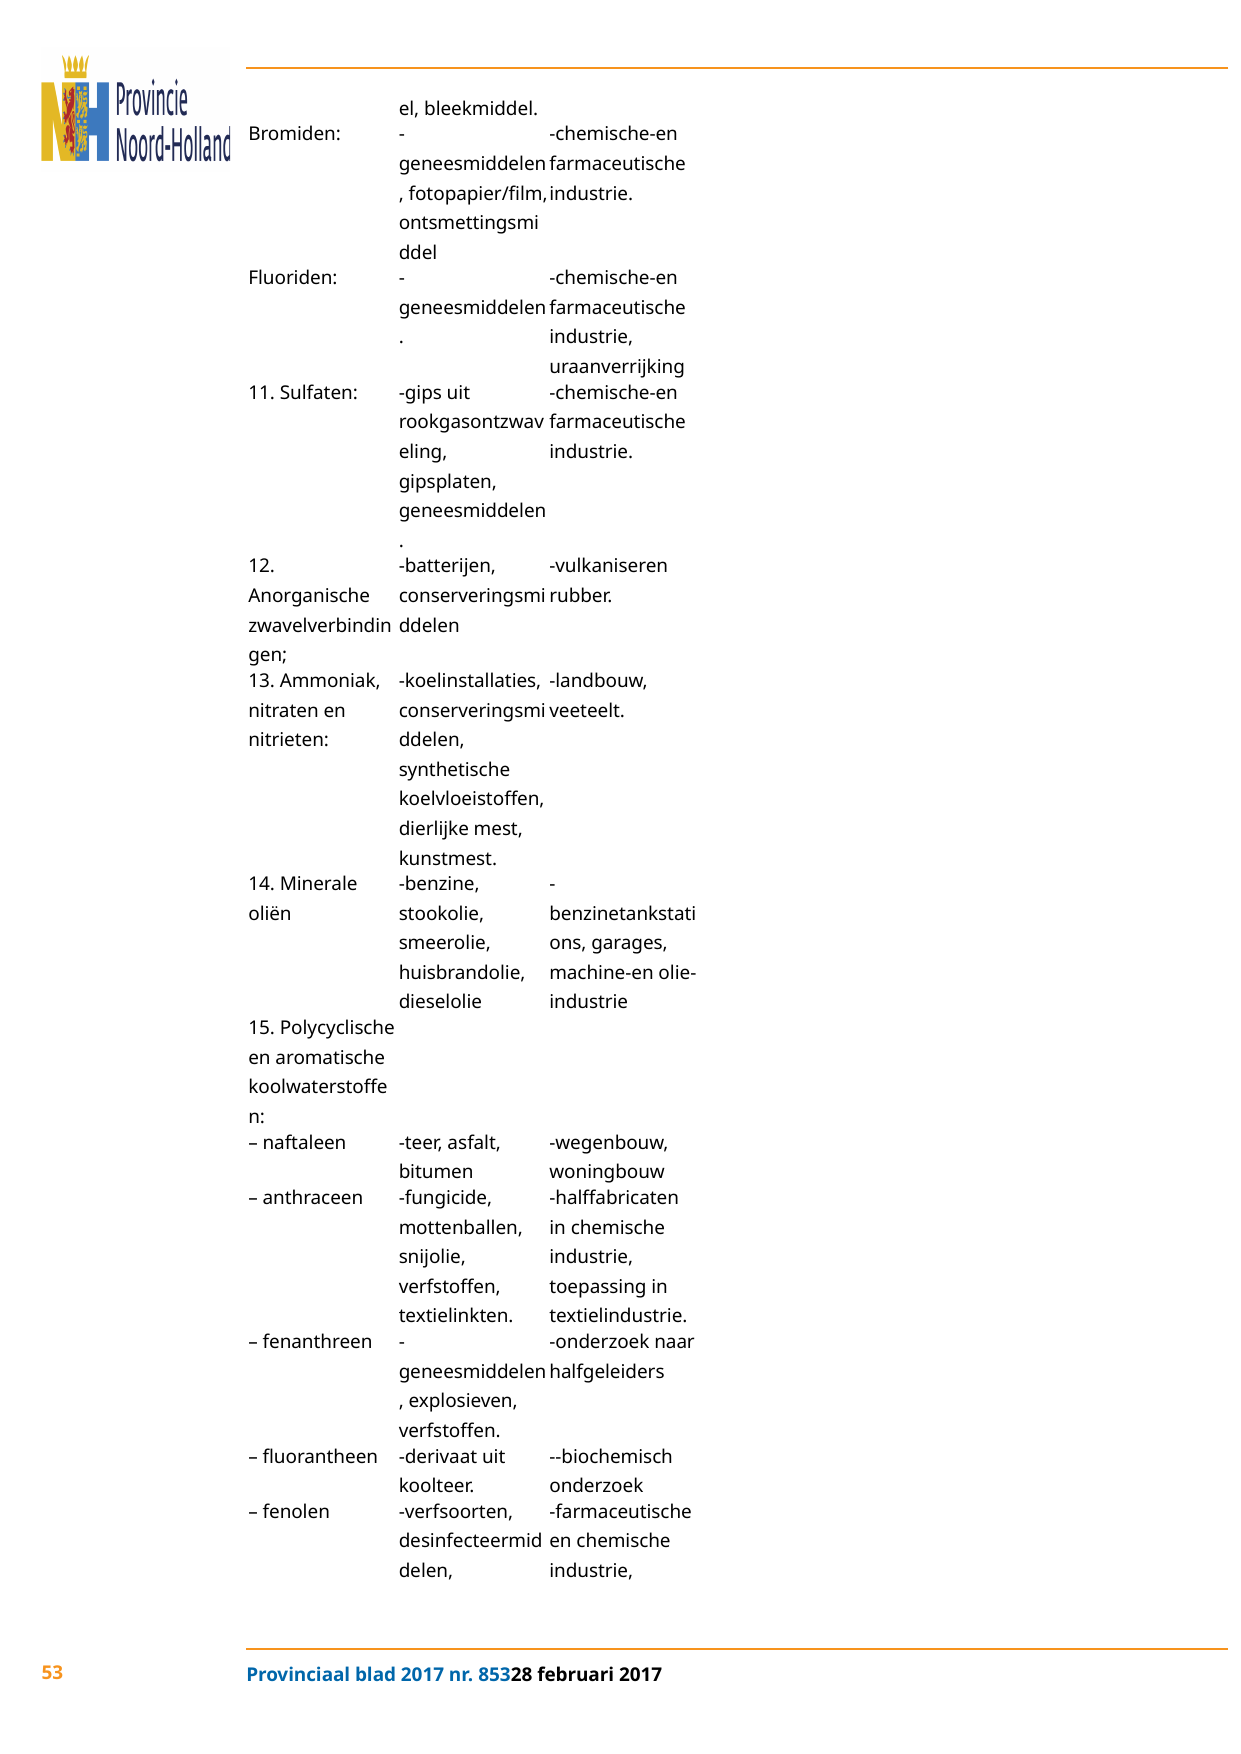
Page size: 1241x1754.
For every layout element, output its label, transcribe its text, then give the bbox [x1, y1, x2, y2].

table_cell Bromiden: [248, 121, 398, 264]
table_cell Fluoriden: [248, 265, 398, 379]
table_cell 15. Polycyclische en aromatische koolwaterstoffen: [248, 1015, 398, 1129]
table_cell [549, 1015, 700, 1129]
table_cell -teer, asfalt, bitumen [399, 1129, 549, 1184]
table_cell -koelinstallaties, conserveringsmiddelen, synthetische koelvloeistoffen, dierlijke mest, kunstmest. [399, 667, 549, 870]
table_cell -fungicide, mottenballen, snijolie, verfstoffen, textielinkten. [399, 1184, 549, 1328]
table_cell -batterijen, conserveringsmiddelen [399, 553, 549, 667]
table_cell -geneesmiddelen. [399, 265, 549, 379]
table_cell – fenolen [248, 1498, 398, 1583]
table_cell -halffabricaten in chemische industrie, toepassing in textielindustrie. [549, 1184, 700, 1328]
table_cell -vulkaniseren rubber. [549, 553, 700, 667]
table_cell – naftaleen [248, 1129, 398, 1184]
table_cell -benzine, stookolie, smeerolie, huisbrandolie, dieselolie [399, 870, 549, 1014]
table_cell -onderzoek naar halfgeleiders [549, 1328, 700, 1443]
table_cell --biochemisch onderzoek [549, 1443, 700, 1498]
table_cell -chemische-en farmaceutische industrie. [549, 121, 700, 264]
table_cell -geneesmiddelen, fotopapier/film, ontsmettingsmiddel [399, 121, 549, 264]
table_cell -verfsoorten, desinfecteermiddelen, [399, 1498, 549, 1583]
table_cell 14. Minerale oliën [248, 870, 398, 1014]
table_cell 13. Ammoniak, nitraten en nitrieten: [248, 667, 398, 870]
table_cell -geneesmiddelen, explosieven, verfstoffen. [399, 1328, 549, 1443]
table_cell 12. Anorganische zwavelverbindingen; [248, 553, 398, 667]
table_cell [549, 95, 700, 121]
table_cell -derivaat uit koolteer. [399, 1443, 549, 1498]
table_cell [248, 95, 398, 121]
table_cell -landbouw, veeteelt. [549, 667, 700, 870]
table_cell – fenanthreen [248, 1328, 398, 1443]
table_cell – fluorantheen [248, 1443, 398, 1498]
table_cell 11. Sulfaten: [248, 379, 398, 553]
table_cell -chemische-en farmaceutische industrie. [549, 379, 700, 553]
table_cell -benzinetankstations, garages, machine-en olie-industrie [549, 870, 700, 1014]
table_cell -gips uit rookgasontzwaveling, gipsplaten, geneesmiddelen. [399, 379, 549, 553]
table_cell -chemische-en farmaceutische industrie, uraanverrijking [549, 265, 700, 379]
table_cell -farmaceutische en chemische industrie, [549, 1498, 700, 1583]
table_cell – anthraceen [248, 1184, 398, 1328]
table_cell el, bleekmiddel. [399, 95, 549, 121]
table_cell [399, 1015, 549, 1129]
picture [41, 47, 231, 172]
table_cell -wegenbouw, woningbouw [549, 1129, 700, 1184]
